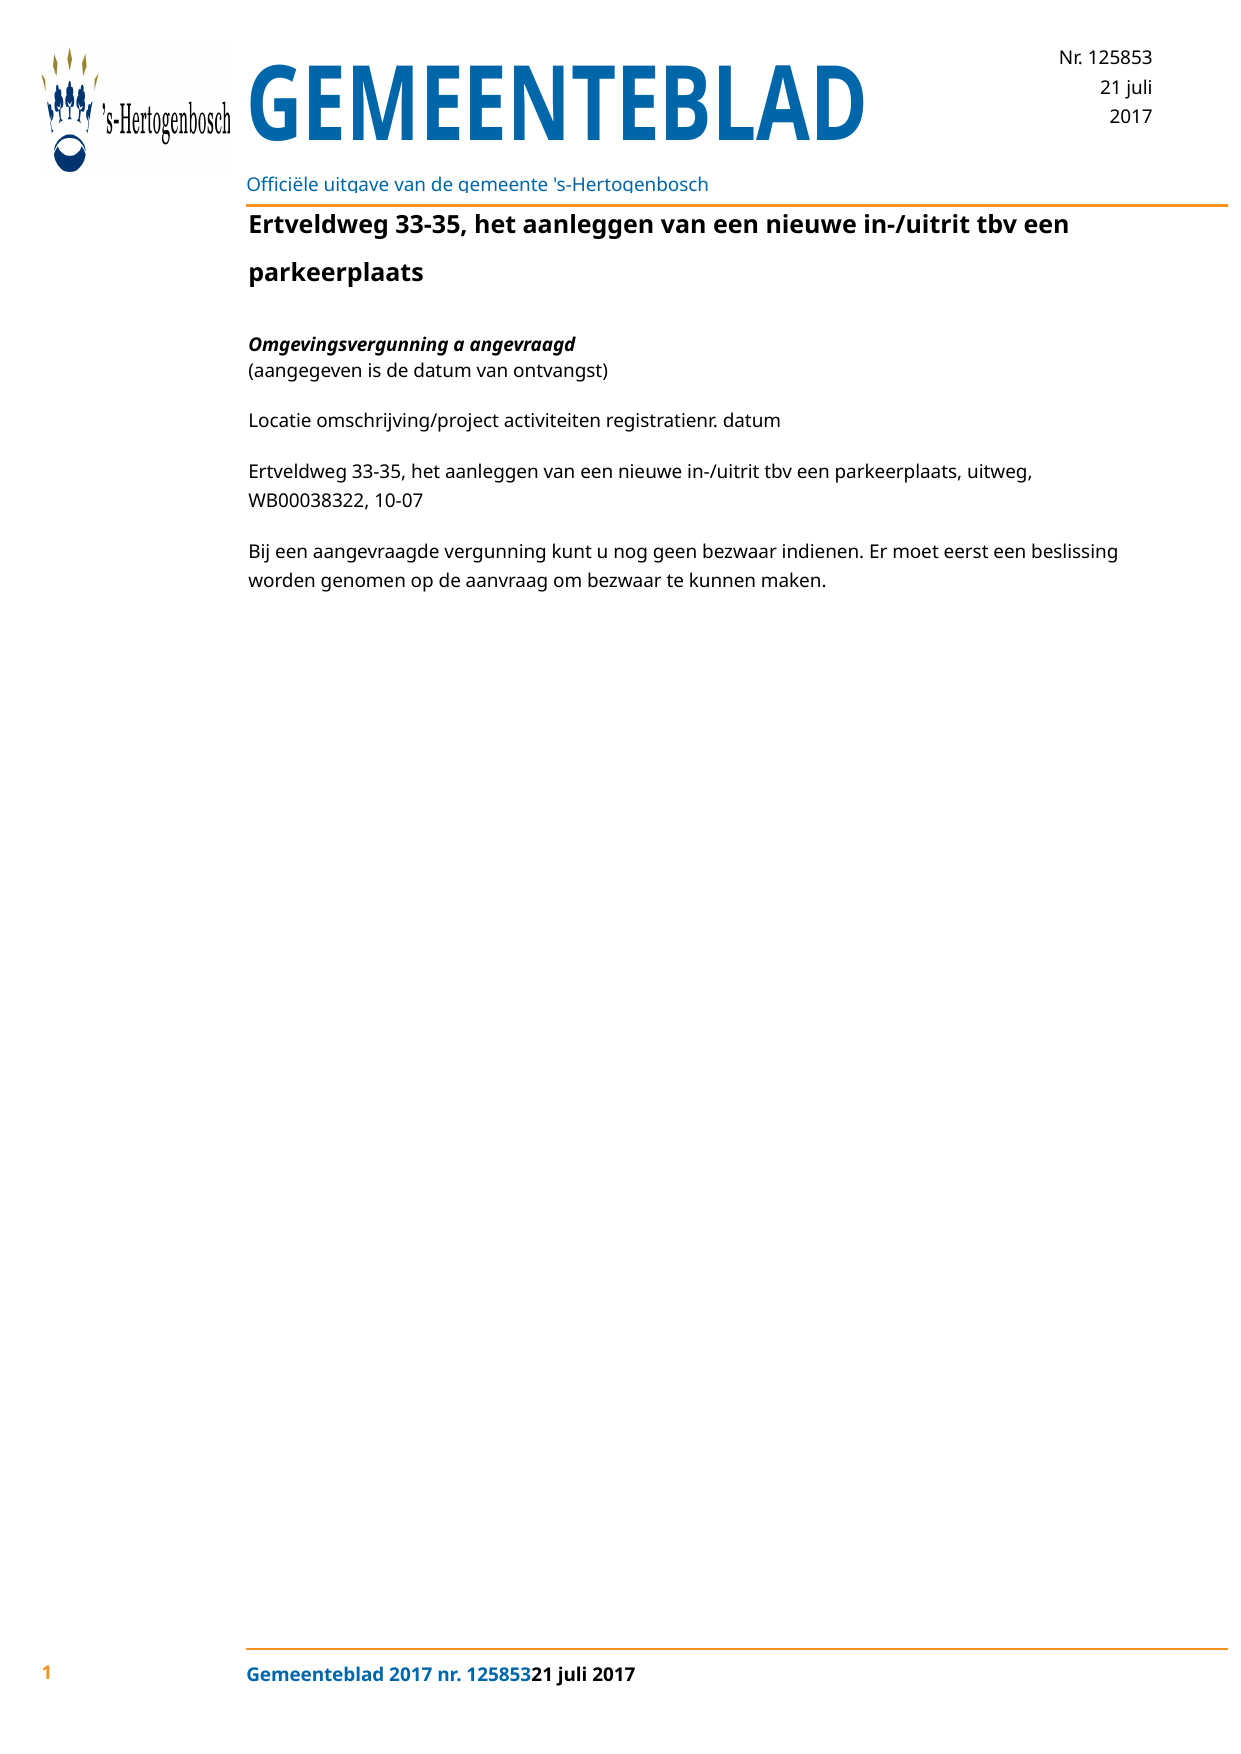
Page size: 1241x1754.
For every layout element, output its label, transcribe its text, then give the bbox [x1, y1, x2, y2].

picture [41, 47, 231, 172]
text Omgevingsvergunning a angevraagd [248, 331, 1152, 357]
text Locatie omschrijving/project activiteiten registratienr. datum [248, 408, 1152, 433]
text (aangegeven is de datum van ontvangst) [248, 357, 1152, 383]
text Ertveldweg 33-35, het aanleggen van een nieuwe in-/uitrit tbv een parkeerplaats, uitweg, WB00038322, 10-07 [248, 458, 1152, 513]
text Ertveldweg 33-35, het aanleggen van een nieuwe in-/uitrit tbv een parkeerplaats [248, 207, 1152, 288]
text Bij een aangevraagde vergunning kunt u nog geen bezwaar indienen. Er moet eerst een beslissing worden genomen op de aanvraag om bezwaar te kunnen maken. [248, 538, 1152, 593]
